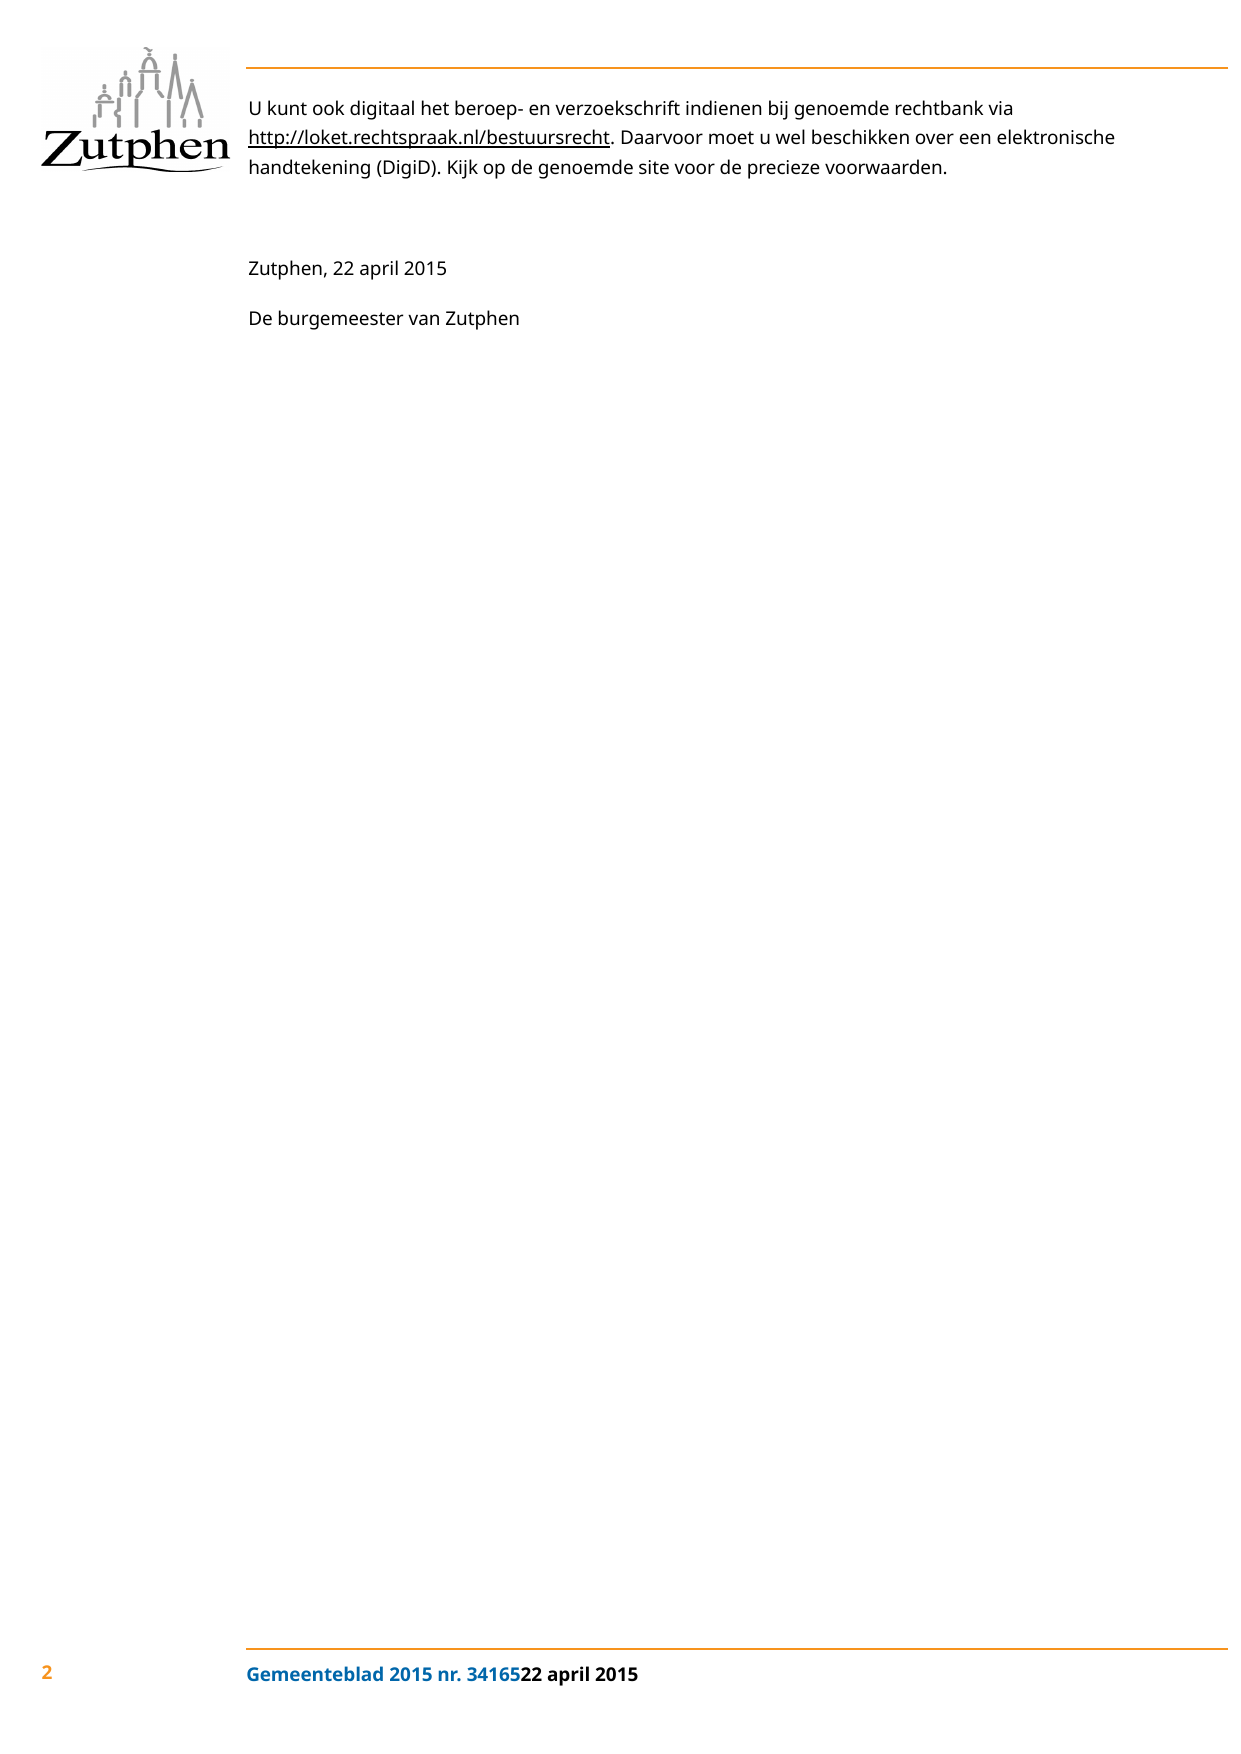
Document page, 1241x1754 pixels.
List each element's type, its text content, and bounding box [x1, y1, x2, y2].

text U kunt ook digitaal het beroep- en verzoekschrift indienen bij genoemde rechtbank via http://loket.rechtspraak.nl/bestuursrecht. Daarvoor moet u wel beschikken over een elektronische handtekening (DigiD). Kijk op de genoemde site voor de precieze voorwaarden. [248, 95, 1152, 180]
text De burgemeester van Zutphen [248, 305, 1152, 331]
picture [41, 47, 231, 172]
text Zutphen, 22 april 2015 [248, 255, 1152, 281]
